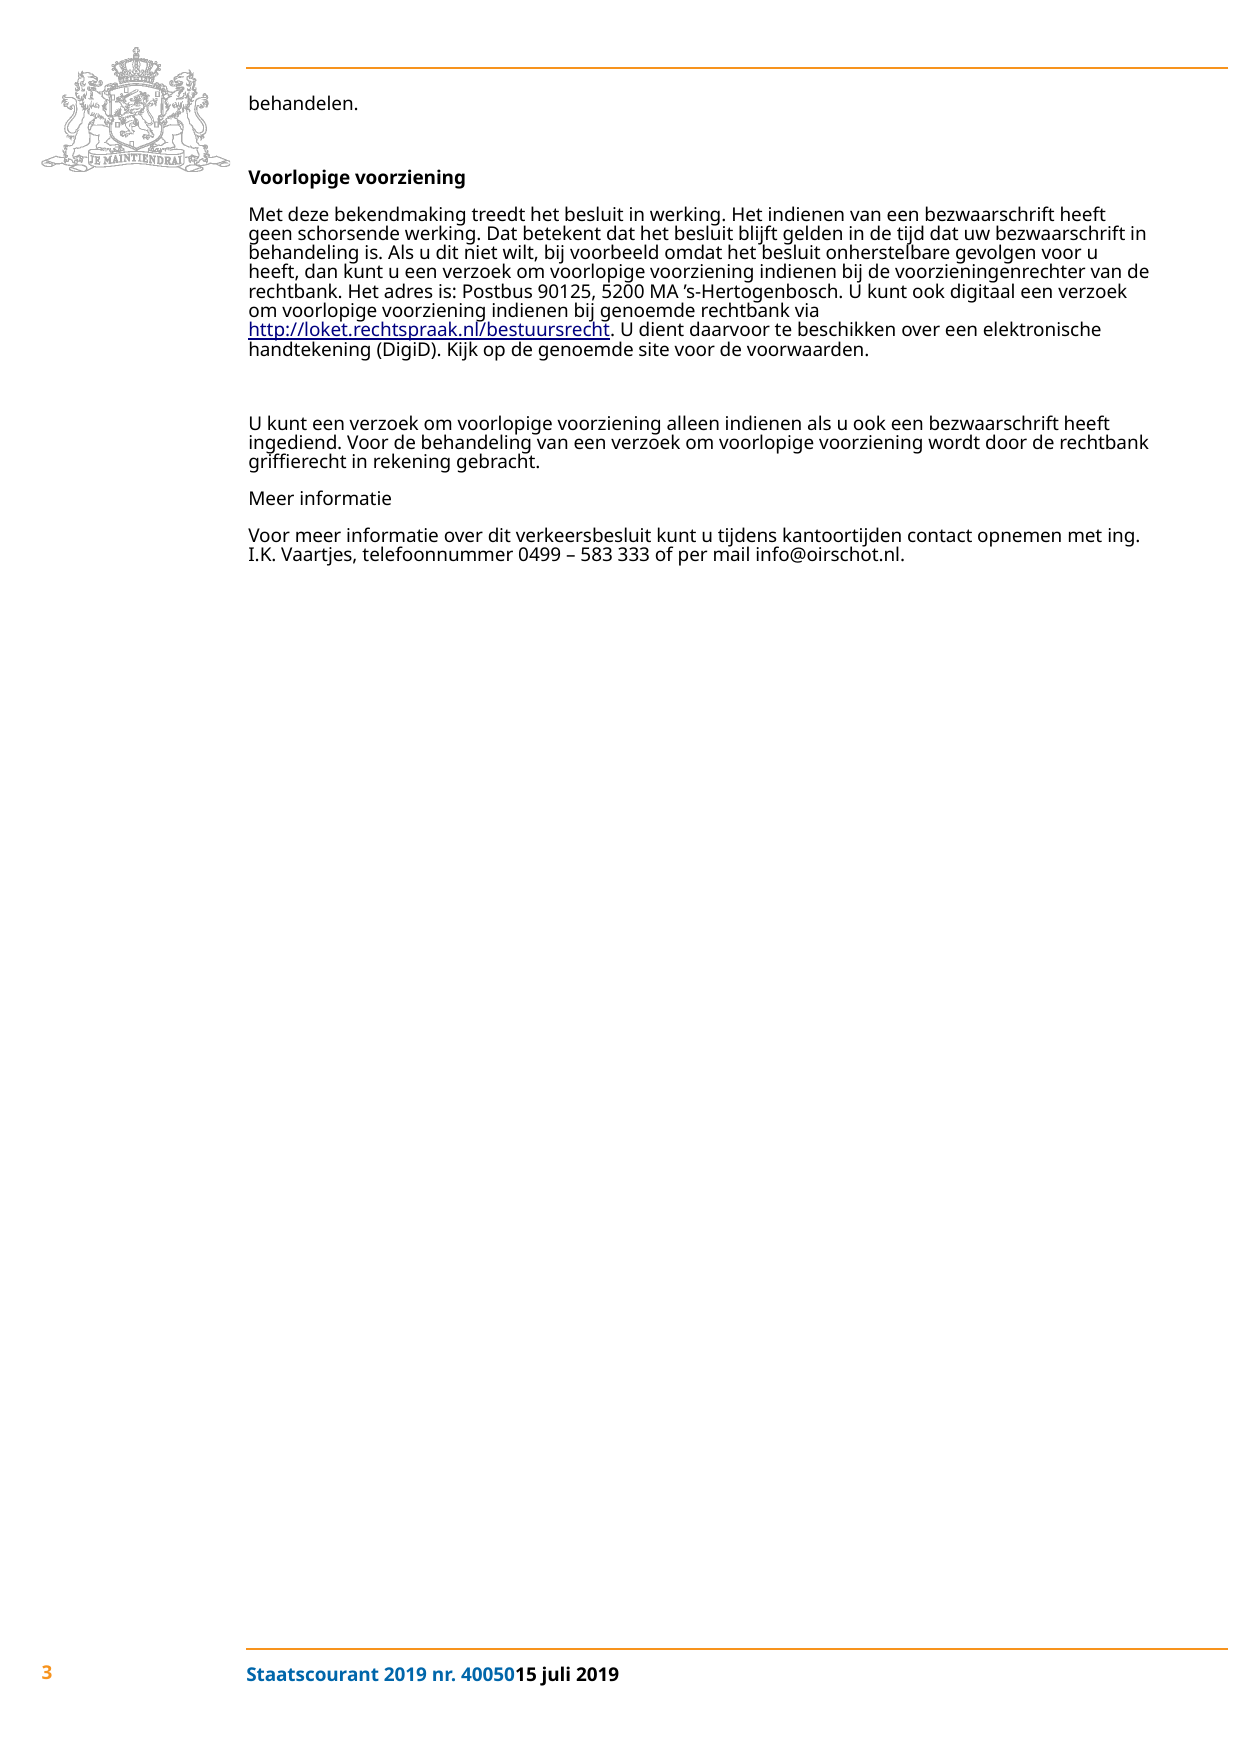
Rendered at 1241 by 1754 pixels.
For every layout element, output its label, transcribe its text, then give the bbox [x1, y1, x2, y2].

text behandelen. [248, 95, 1152, 114]
text Voorlopige voorziening [248, 169, 1152, 188]
text Voor meer informatie over dit verkeersbesluit kunt u tijdens kantoortijden contact opnemen met ing. I.K. Vaartjes, telefoonnummer 0499 – 583 333 of per mail info@oirschot.nl. [248, 527, 1152, 566]
text Met deze bekendmaking treedt het besluit in werking. Het indienen van een bezwaarschrift heeft geen schorsende werking. Dat betekent dat het besluit blijft gelden in de tijd dat uw bezwaarschrift in behandeling is. Als u dit niet wilt, bij voorbeeld omdat het besluit onherstelbare gevolgen voor u heeft, dan kunt u een verzoek om voorlopige voorziening indienen bij de voorzieningenrechter van de rechtbank. Het adres is: Postbus 90125, 5200 MA ’s-Hertogenbosch. U kunt ook digitaal een verzoek om voorlopige voorziening indienen bij genoemde rechtbank via http://loket.rechtspraak.nl/bestuursrecht. U dient daarvoor te beschikken over een elektronische handtekening (DigiD). Kijk op de genoemde site voor de voorwaarden. [248, 206, 1152, 360]
text U kunt een verzoek om voorlopige voorziening alleen indienen als u ook een bezwaarschrift heeft ingediend. Voor de behandeling van een verzoek om voorlopige voorziening wordt door de rechtbank griffierecht in rekening gebracht. [248, 414, 1152, 472]
text Meer informatie [248, 490, 1152, 509]
picture [41, 47, 231, 172]
